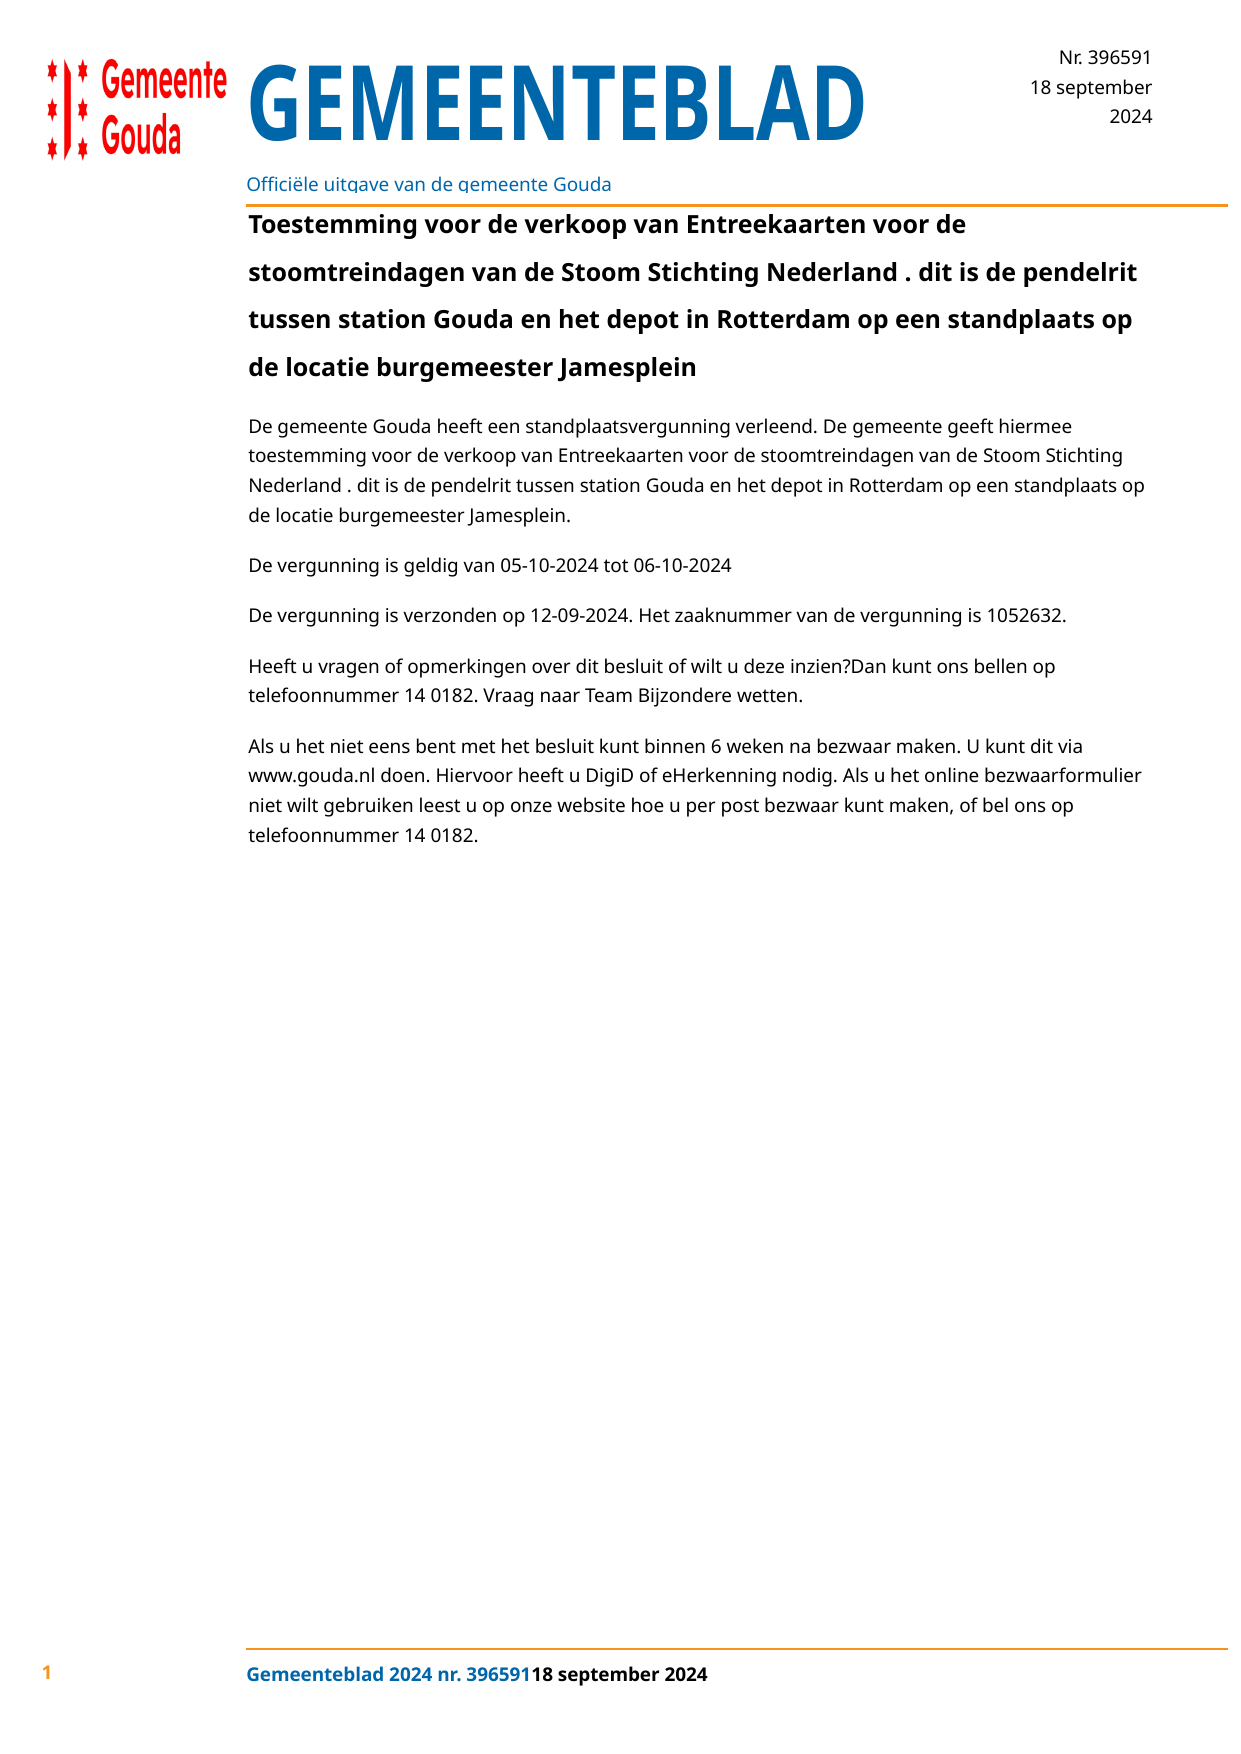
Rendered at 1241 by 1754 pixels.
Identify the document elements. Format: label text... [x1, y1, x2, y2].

text De vergunning is geldig van 05-10-2024 tot 06-10-2024 [248, 552, 1152, 578]
text Als u het niet eens bent met het besluit kunt binnen 6 weken na bezwaar maken. U kunt dit via www.gouda.nl doen. Hiervoor heeft u DigiD of eHerkenning nodig. Als u het online bezwaarformulier niet wilt gebruiken leest u op onze website hoe u per post bezwaar kunt maken, of bel ons op telefoonnummer 14 0182. [248, 733, 1152, 848]
text Toestemming voor de verkoop van Entreekaarten voor de stoomtreindagen van de Stoom Stichting Nederland . dit is de pendelrit tussen station Gouda en het depot in Rotterdam op een standplaats op de locatie burgemeester Jamesplein [248, 207, 1152, 384]
picture [41, 47, 231, 172]
text De vergunning is verzonden op 12-09-2024. Het zaaknummer van de vergunning is 1052632. [248, 603, 1152, 628]
text De gemeente Gouda heeft een standplaatsvergunning verleend. De gemeente geeft hiermee toestemming voor de verkoop van Entreekaarten voor de stoomtreindagen van de Stoom Stichting Nederland . dit is de pendelrit tussen station Gouda en het depot in Rotterdam op een standplaats op de locatie burgemeester Jamesplein. [248, 413, 1152, 528]
text Heeft u vragen of opmerkingen over dit besluit of wilt u deze inzien?Dan kunt ons bellen op telefoonnummer 14 0182. Vraag naar Team Bijzondere wetten. [248, 653, 1152, 708]
